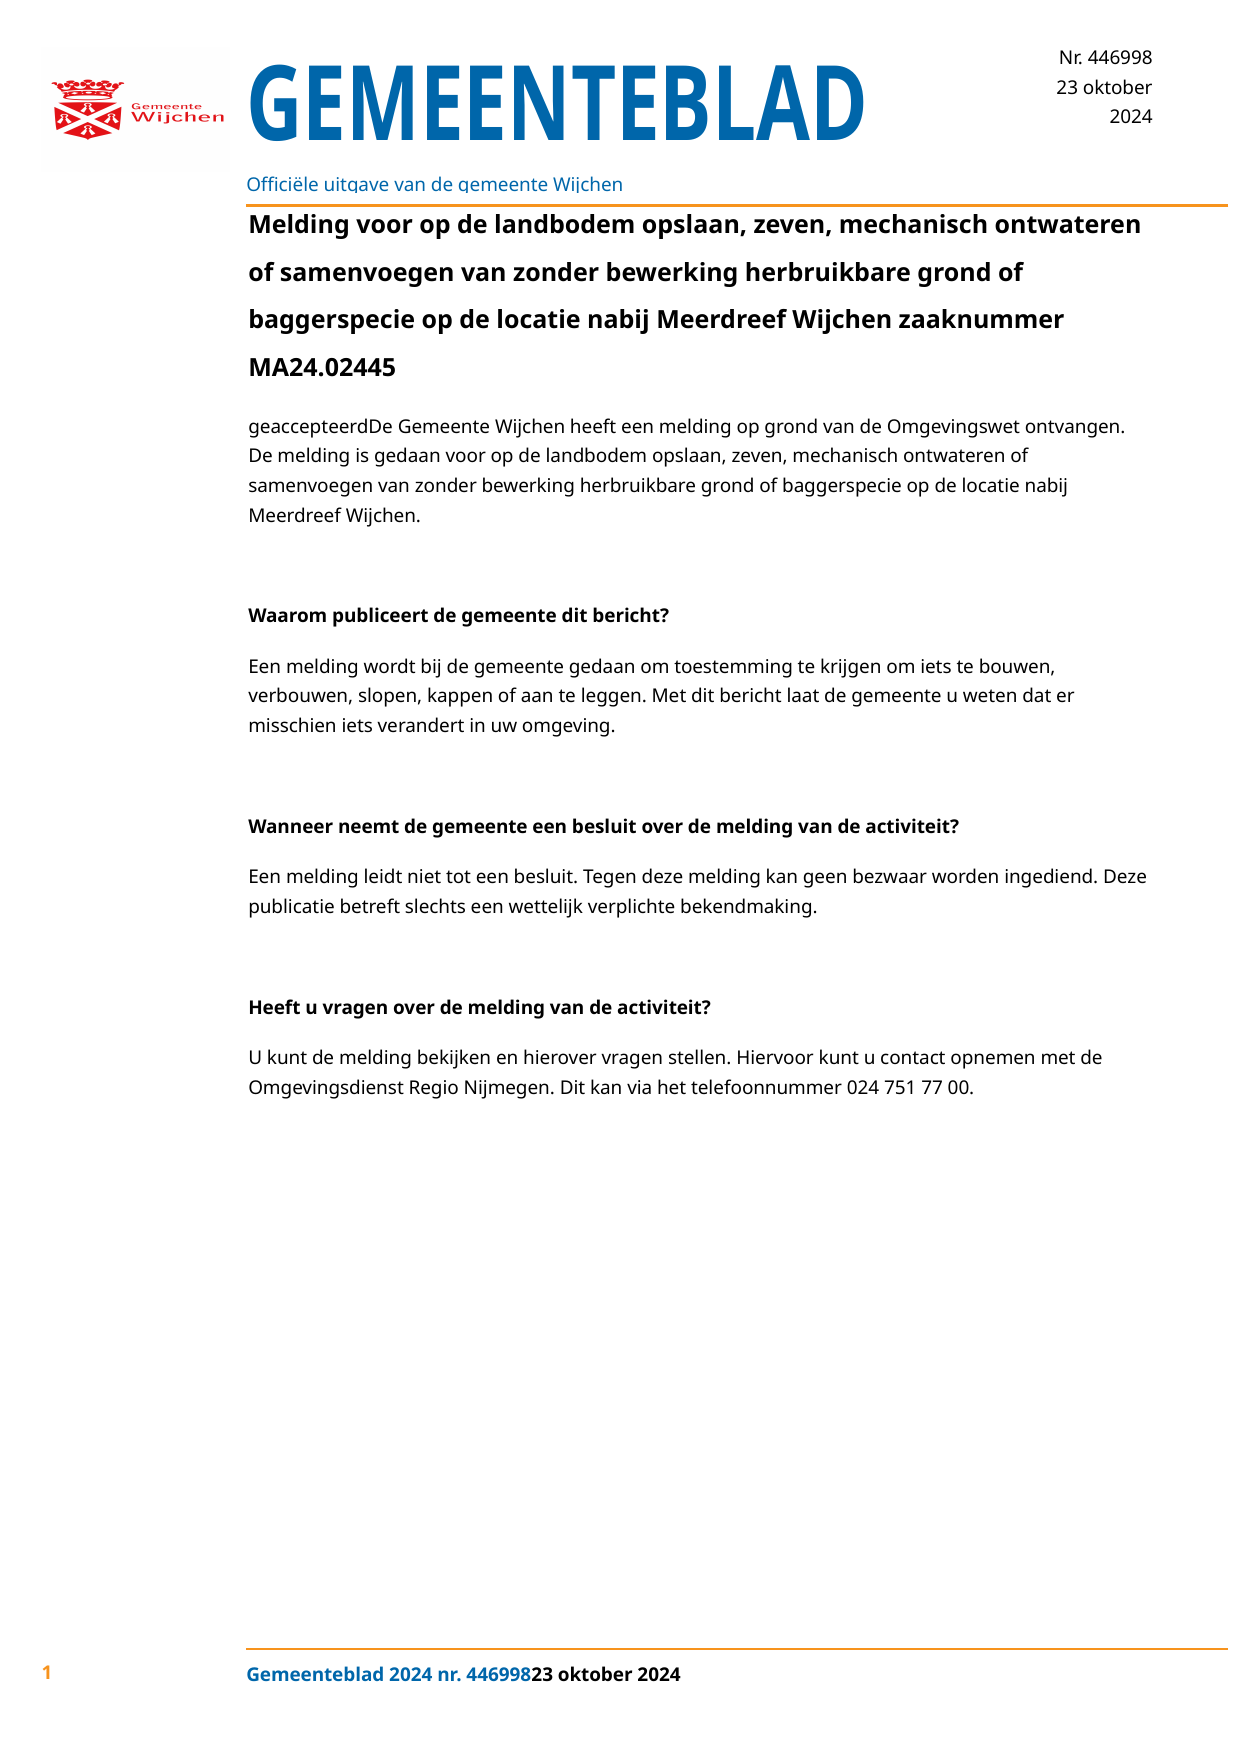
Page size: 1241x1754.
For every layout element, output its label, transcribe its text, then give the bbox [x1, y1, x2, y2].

picture [41, 47, 231, 172]
text geaccepteerdDe Gemeente Wijchen heeft een melding op grond van de Omgevingswet ontvangen. De melding is gedaan voor op de landbodem opslaan, zeven, mechanisch ontwateren of samenvoegen van zonder bewerking herbruikbare grond of baggerspecie op de locatie nabij Meerdreef Wijchen. [248, 413, 1152, 528]
text Wanneer neemt de gemeente een besluit over de melding van de activiteit? [248, 813, 1152, 839]
text Melding voor op de landbodem opslaan, zeven, mechanisch ontwateren of samenvoegen van zonder bewerking herbruikbare grond of baggerspecie op de locatie nabij Meerdreef Wijchen zaaknummer MA24.02445 [248, 207, 1152, 384]
text Heeft u vragen over de melding van de activiteit? [248, 994, 1152, 1020]
text U kunt de melding bekijken en hierover vragen stellen. Hiervoor kunt u contact opnemen met de Omgevingsdienst Regio Nijmegen. Dit kan via het telefoonnummer 024 751 77 00. [248, 1044, 1152, 1100]
text Waarom publiceert de gemeente dit bericht? [248, 603, 1152, 628]
text Een melding leidt niet tot een besluit. Tegen deze melding kan geen bezwaar worden ingediend. Deze publicatie betreft slechts een wettelijk verplichte bekendmaking. [248, 863, 1152, 919]
text Een melding wordt bij de gemeente gedaan om toestemming te krijgen om iets te bouwen, verbouwen, slopen, kappen of aan te leggen. Met dit bericht laat de gemeente u weten dat er misschien iets verandert in uw omgeving. [248, 653, 1152, 738]
